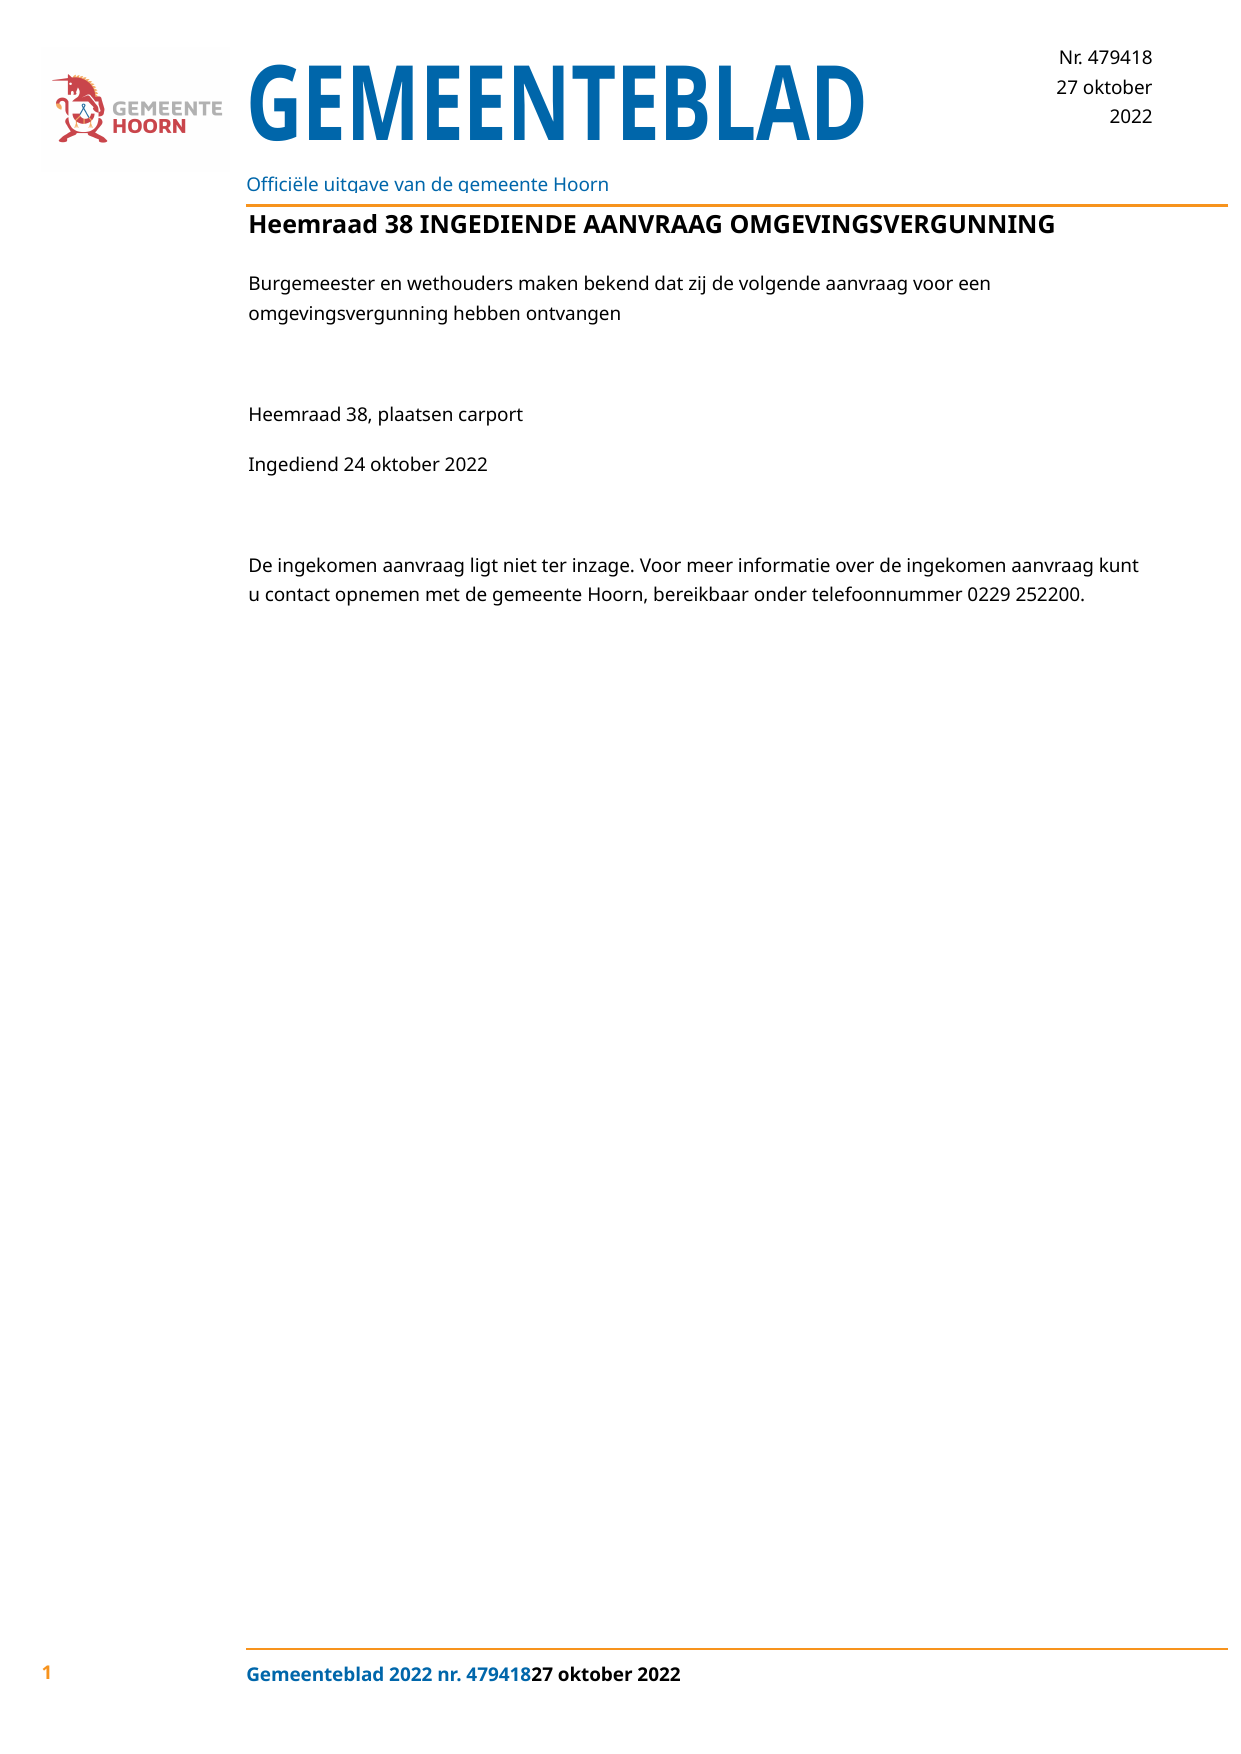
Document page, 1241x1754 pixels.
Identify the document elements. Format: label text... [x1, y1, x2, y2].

text Burgemeester en wethouders maken bekend dat zij de volgende aanvraag voor een omgevingsvergunning hebben ontvangen [248, 270, 1152, 326]
text Heemraad 38, plaatsen carport [248, 401, 1152, 426]
text Heemraad 38 INGEDIENDE AANVRAAG OMGEVINGSVERGUNNING [248, 207, 1152, 241]
picture [41, 47, 231, 172]
text Ingediend 24 oktober 2022 [248, 451, 1152, 477]
text De ingekomen aanvraag ligt niet ter inzage. Voor meer informatie over de ingekomen aanvraag kunt u contact opnemen met de gemeente Hoorn, bereikbaar onder telefoonnummer 0229 252200. [248, 552, 1152, 607]
